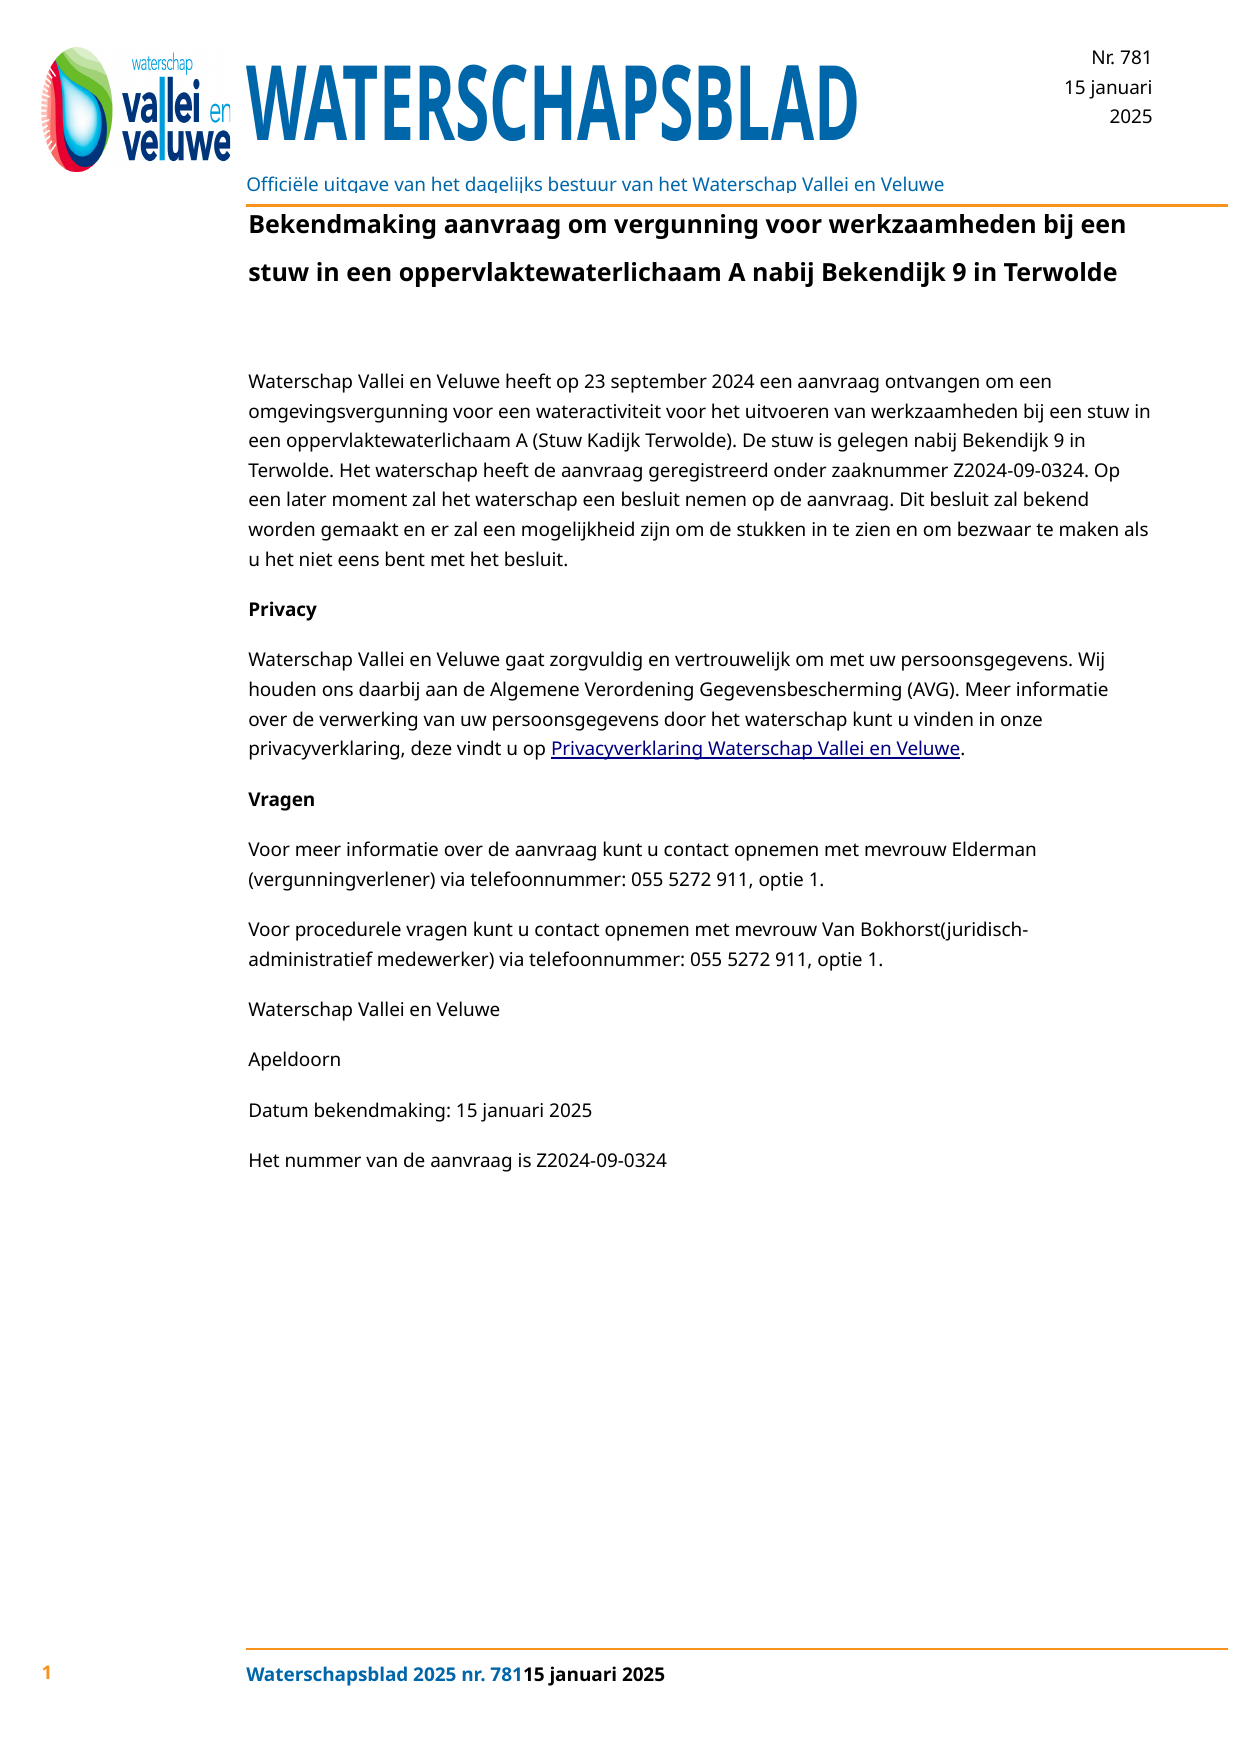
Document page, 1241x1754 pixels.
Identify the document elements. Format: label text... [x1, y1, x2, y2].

text Waterschap Vallei en Veluwe [248, 996, 1152, 1022]
text Voor meer informatie over de aanvraag kunt u contact opnemen met mevrouw Elderman (vergunningverlener) via telefoonnummer: 055 5272 911, optie 1. [248, 836, 1152, 892]
text Vragen [248, 786, 1152, 812]
text Apeldoorn [248, 1047, 1152, 1072]
text Bekendmaking aanvraag om vergunning voor werkzaamheden bij een stuw in een oppervlaktewaterlichaam A nabij Bekendijk 9 in Terwolde [248, 207, 1152, 288]
text Privacy [248, 596, 1152, 622]
text Datum bekendmaking: 15 januari 2025 [248, 1097, 1152, 1123]
picture [41, 47, 231, 172]
text Voor procedurele vragen kunt u contact opnemen met mevrouw Van Bokhorst(juridisch-administratief medewerker) via telefoonnummer: 055 5272 911, optie 1. [248, 916, 1152, 972]
text Waterschap Vallei en Veluwe heeft op 23 september 2024 een aanvraag ontvangen om een omgevingsvergunning voor een wateractiviteit voor het uitvoeren van werkzaamheden bij een stuw in een oppervlaktewaterlichaam A (Stuw Kadijk Terwolde). De stuw is gelegen nabij Bekendijk 9 in Terwolde. Het waterschap heeft de aanvraag geregistreerd onder zaaknummer Z2024-09-0324. Op een later moment zal het waterschap een besluit nemen op de aanvraag. Dit besluit zal bekend worden gemaakt en er zal een mogelijkheid zijn om de stukken in te zien en om bezwaar te maken als u het niet eens bent met het besluit. [248, 368, 1152, 572]
text Waterschap Vallei en Veluwe gaat zorgvuldig en vertrouwelijk om met uw persoonsgegevens. Wij houden ons daarbij aan de Algemene Verordening Gegevensbescherming (AVG). Meer informatie over de verwerking van uw persoonsgegevens door het waterschap kunt u vinden in onze privacyverklaring, deze vindt u op Privacyverklaring Waterschap Vallei en Veluwe. [248, 647, 1152, 761]
text Het nummer van de aanvraag is Z2024-09-0324 [248, 1147, 1152, 1173]
